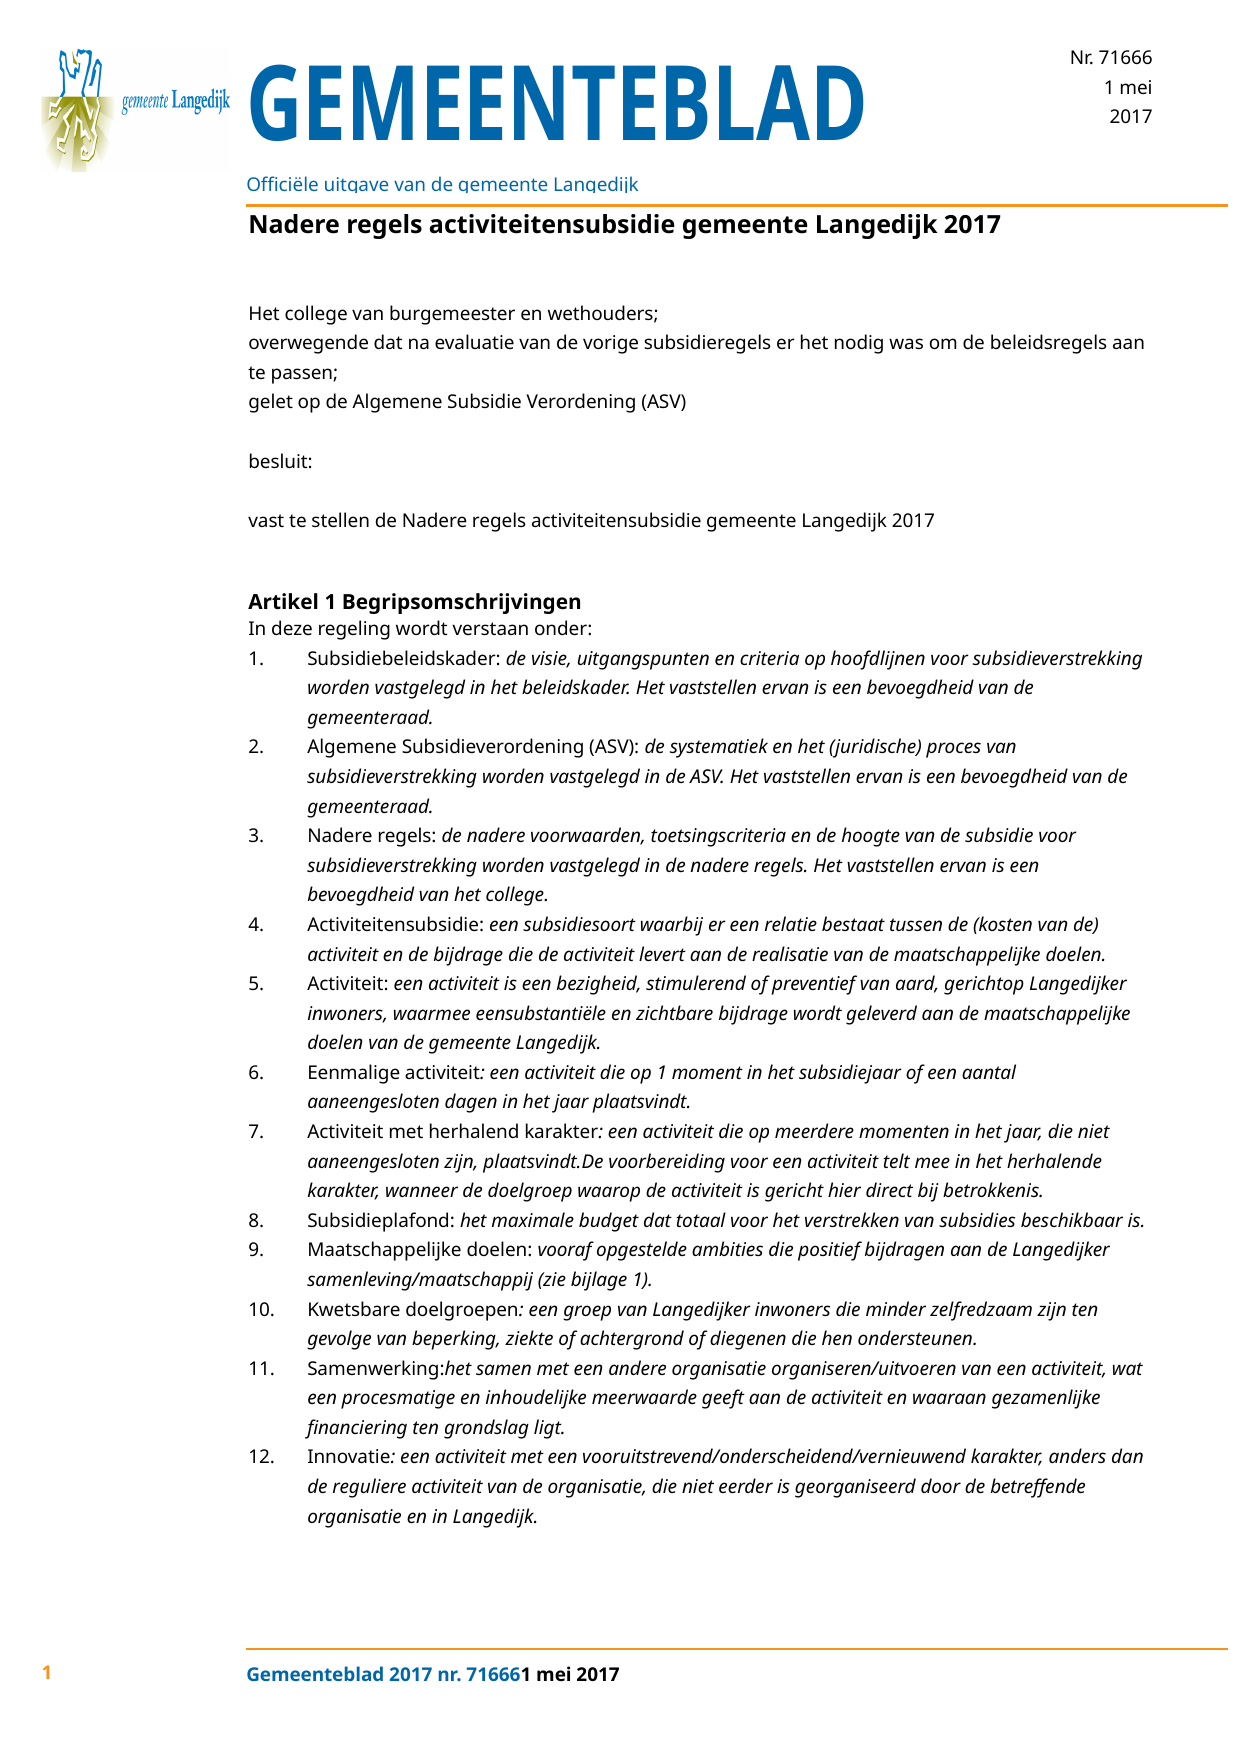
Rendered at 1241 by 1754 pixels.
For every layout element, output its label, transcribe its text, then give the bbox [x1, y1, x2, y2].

text Het college van burgemeester en wethouders; [248, 300, 1152, 326]
list Innovatie: een activiteit met een vooruitstrevend/onderscheidend/vernieuwend karakter, anders dan de reguliere activiteit van de organisatie, die niet eerder is georganiseerd door de betreffende organisatie en in Langedijk. [248, 1444, 1152, 1529]
list Activiteitensubsidie: een subsidiesoort waarbij er een relatie bestaat tussen de (kosten van de) activiteit en de bijdrage die de activiteit levert aan de realisatie van de maatschappelijke doelen. [248, 911, 1152, 967]
picture [41, 47, 231, 172]
text In deze regeling wordt verstaan onder: [248, 615, 1152, 641]
list Algemene Subsidieverordening (ASV): de systematiek en het (juridische) proces van subsidieverstrekking worden vastgelegd in de ASV. Het vaststellen ervan is een bevoegdheid van de gemeenteraad. [248, 734, 1152, 819]
list Subsidieplafond: het maximale budget dat totaal voor het verstrekken van subsidies beschikbaar is. [248, 1207, 1152, 1233]
list Nadere regels: de nadere voorwaarden, toetsingscriteria en de hoogte van de subsidie voor subsidieverstrekking worden vastgelegd in de nadere regels. Het vaststellen ervan is een bevoegdheid van het college. [248, 822, 1152, 907]
list Samenwerking:het samen met een andere organisatie organiseren/uitvoeren van een activiteit, wat een procesmatige en inhoudelijke meerwaarde geeft aan de activiteit en waaraan gezamenlijke financiering ten grondslag ligt. [248, 1355, 1152, 1440]
text Artikel 1 Begripsomschrijvingen [248, 587, 1152, 615]
list Subsidiebeleidskader: de visie, uitgangspunten en criteria op hoofdlijnen voor subsidieverstrekking worden vastgelegd in het beleidskader. Het vaststellen ervan is een bevoegdheid van de gemeenteraad. [248, 645, 1152, 730]
list Activiteit: een activiteit is een bezigheid, stimulerend of preventief van aard, gerichtop Langedijker inwoners, waarmee eensubstantiële en zichtbare bijdrage wordt geleverd aan de maatschappelijke doelen van de gemeente Langedijk. [248, 970, 1152, 1055]
list Eenmalige activiteit: een activiteit die op 1 moment in het subsidiejaar of een aantal aaneengesloten dagen in het jaar plaatsvindt. [248, 1059, 1152, 1114]
text Nadere regels activiteitensubsidie gemeente Langedijk 2017 [248, 207, 1152, 241]
list Kwetsbare doelgroepen: een groep van Langedijker inwoners die minder zelfredzaam zijn ten gevolge van beperking, ziekte of achtergrond of diegenen die hen ondersteunen. [248, 1296, 1152, 1351]
text gelet op de Algemene Subsidie Verordening (ASV) [248, 389, 1152, 414]
list Maatschappelijke doelen: vooraf opgestelde ambities die positief bijdragen aan de Langedijker samenleving/maatschappij (zie bijlage 1). [248, 1237, 1152, 1292]
text vast te stellen de Nadere regels activiteitensubsidie gemeente Langedijk 2017 [248, 507, 1152, 533]
list Activiteit met herhalend karakter: een activiteit die op meerdere momenten in het jaar, die niet aaneengesloten zijn, plaatsvindt.De voorbereiding voor een activiteit telt mee in het herhalende karakter, wanneer de doelgroep waarop de activiteit is gericht hier direct bij betrokkenis. [248, 1118, 1152, 1203]
text overwegende dat na evaluatie van de vorige subsidieregels er het nodig was om de beleidsregels aan te passen; [248, 329, 1152, 385]
text besluit: [248, 448, 1152, 473]
